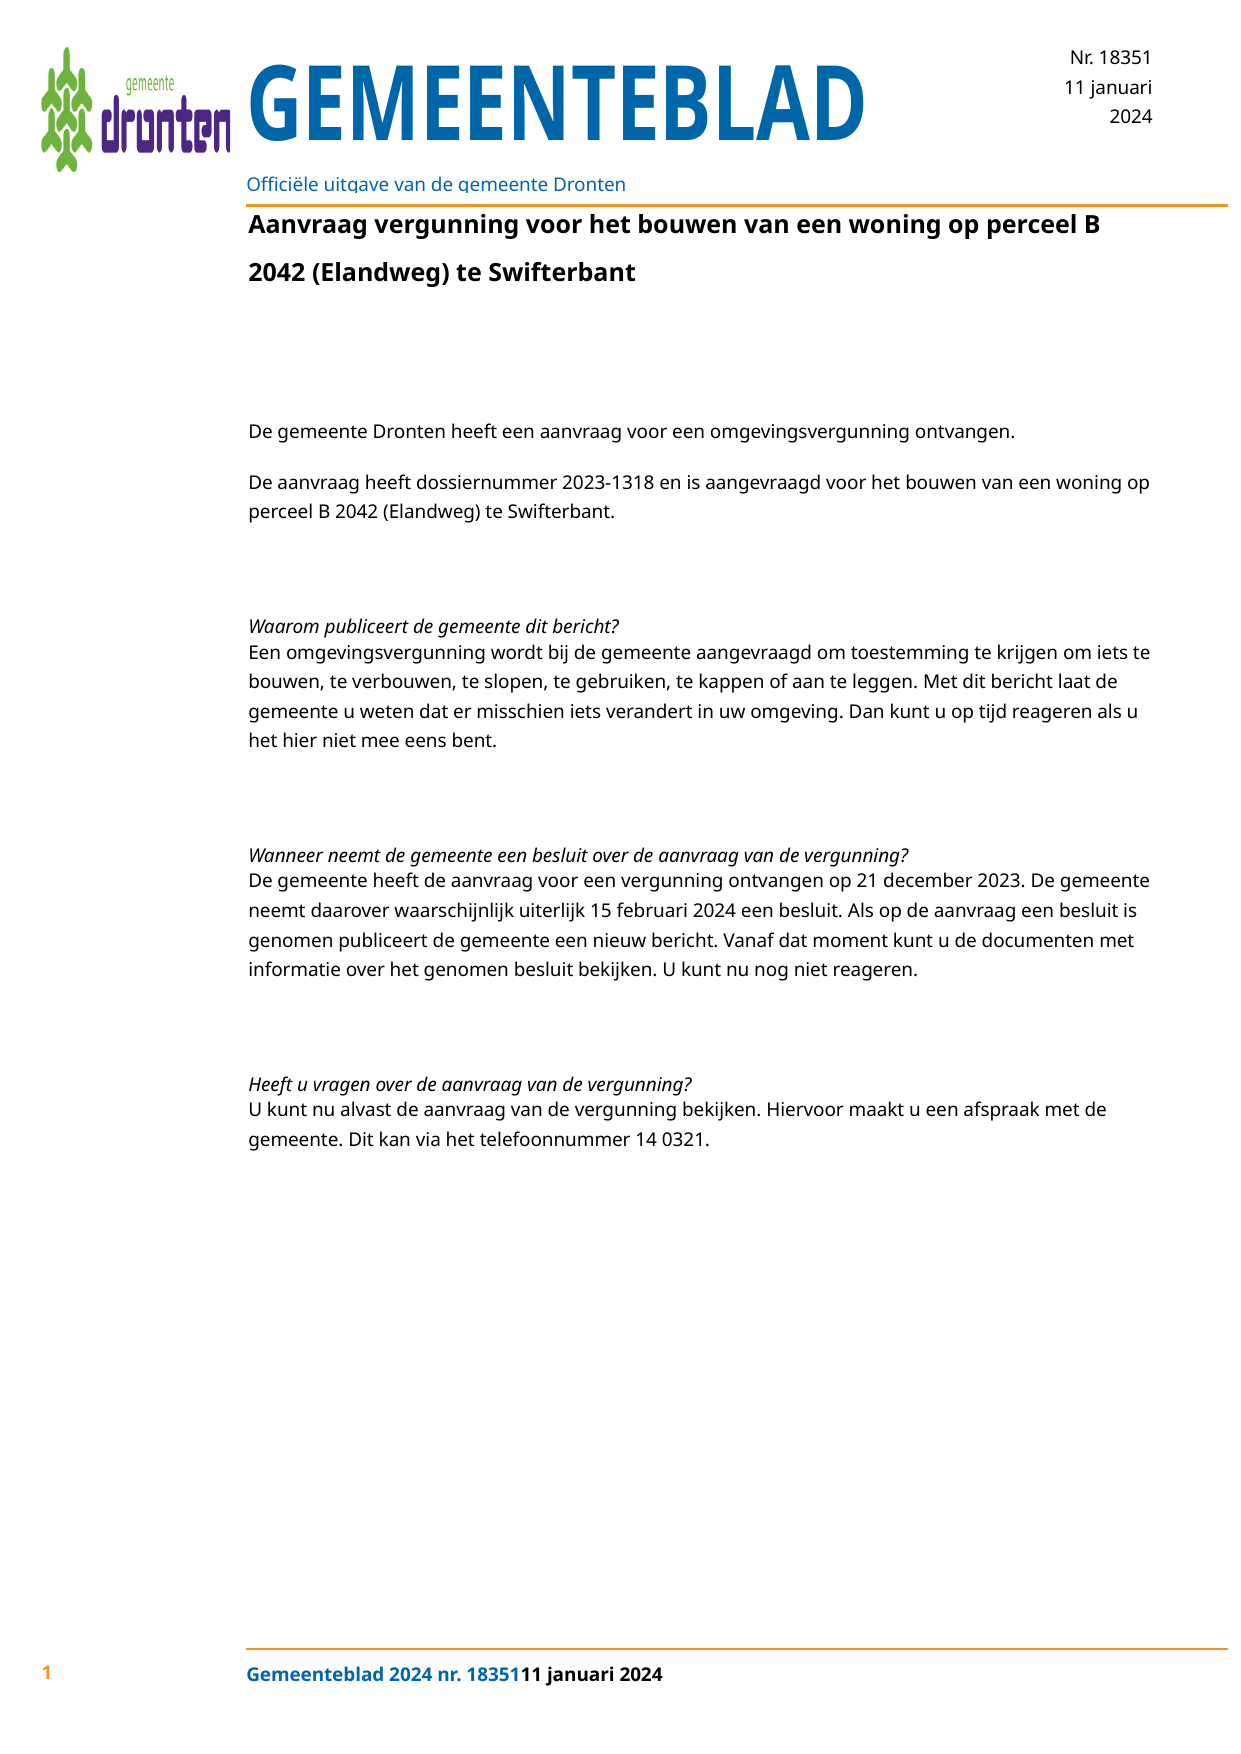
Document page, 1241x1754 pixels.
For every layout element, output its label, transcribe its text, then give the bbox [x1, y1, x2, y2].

text De gemeente heeft de aanvraag voor een vergunning ontvangen op 21 december 2023. De gemeente neemt daarover waarschijnlijk uiterlijk 15 februari 2024 een besluit. Als op de aanvraag een besluit is genomen publiceert de gemeente een nieuw bericht. Vanaf dat moment kunt u de documenten met informatie over het genomen besluit bekijken. U kunt nu nog niet reageren. [248, 868, 1152, 982]
picture [41, 47, 231, 172]
text De gemeente Dronten heeft een aanvraag voor een omgevingsvergunning ontvangen. [248, 419, 1152, 444]
text U kunt nu alvast de aanvraag van de vergunning bekijken. Hiervoor maakt u een afspraak met de gemeente. Dit kan via het telefoonnummer 14 0321. [248, 1097, 1152, 1152]
text Heeft u vragen over de aanvraag van de vergunning? [248, 1071, 1152, 1097]
text Waarom publiceert de gemeente dit bericht? [248, 613, 1152, 639]
text Wanneer neemt de gemeente een besluit over de aanvraag van de vergunning? [248, 842, 1152, 868]
text Een omgevingsvergunning wordt bij de gemeente aangevraagd om toestemming te krijgen om iets te bouwen, te verbouwen, te slopen, te gebruiken, te kappen of aan te leggen. Met dit bericht laat de gemeente u weten dat er misschien iets verandert in uw omgeving. Dan kunt u op tijd reageren als u het hier niet mee eens bent. [248, 639, 1152, 753]
text Aanvraag vergunning voor het bouwen van een woning op perceel B 2042 (Elandweg) te Swifterbant [248, 207, 1152, 288]
text De aanvraag heeft dossiernummer 2023-1318 en is aangevraagd voor het bouwen van een woning op perceel B 2042 (Elandweg) te Swifterbant. [248, 469, 1152, 524]
